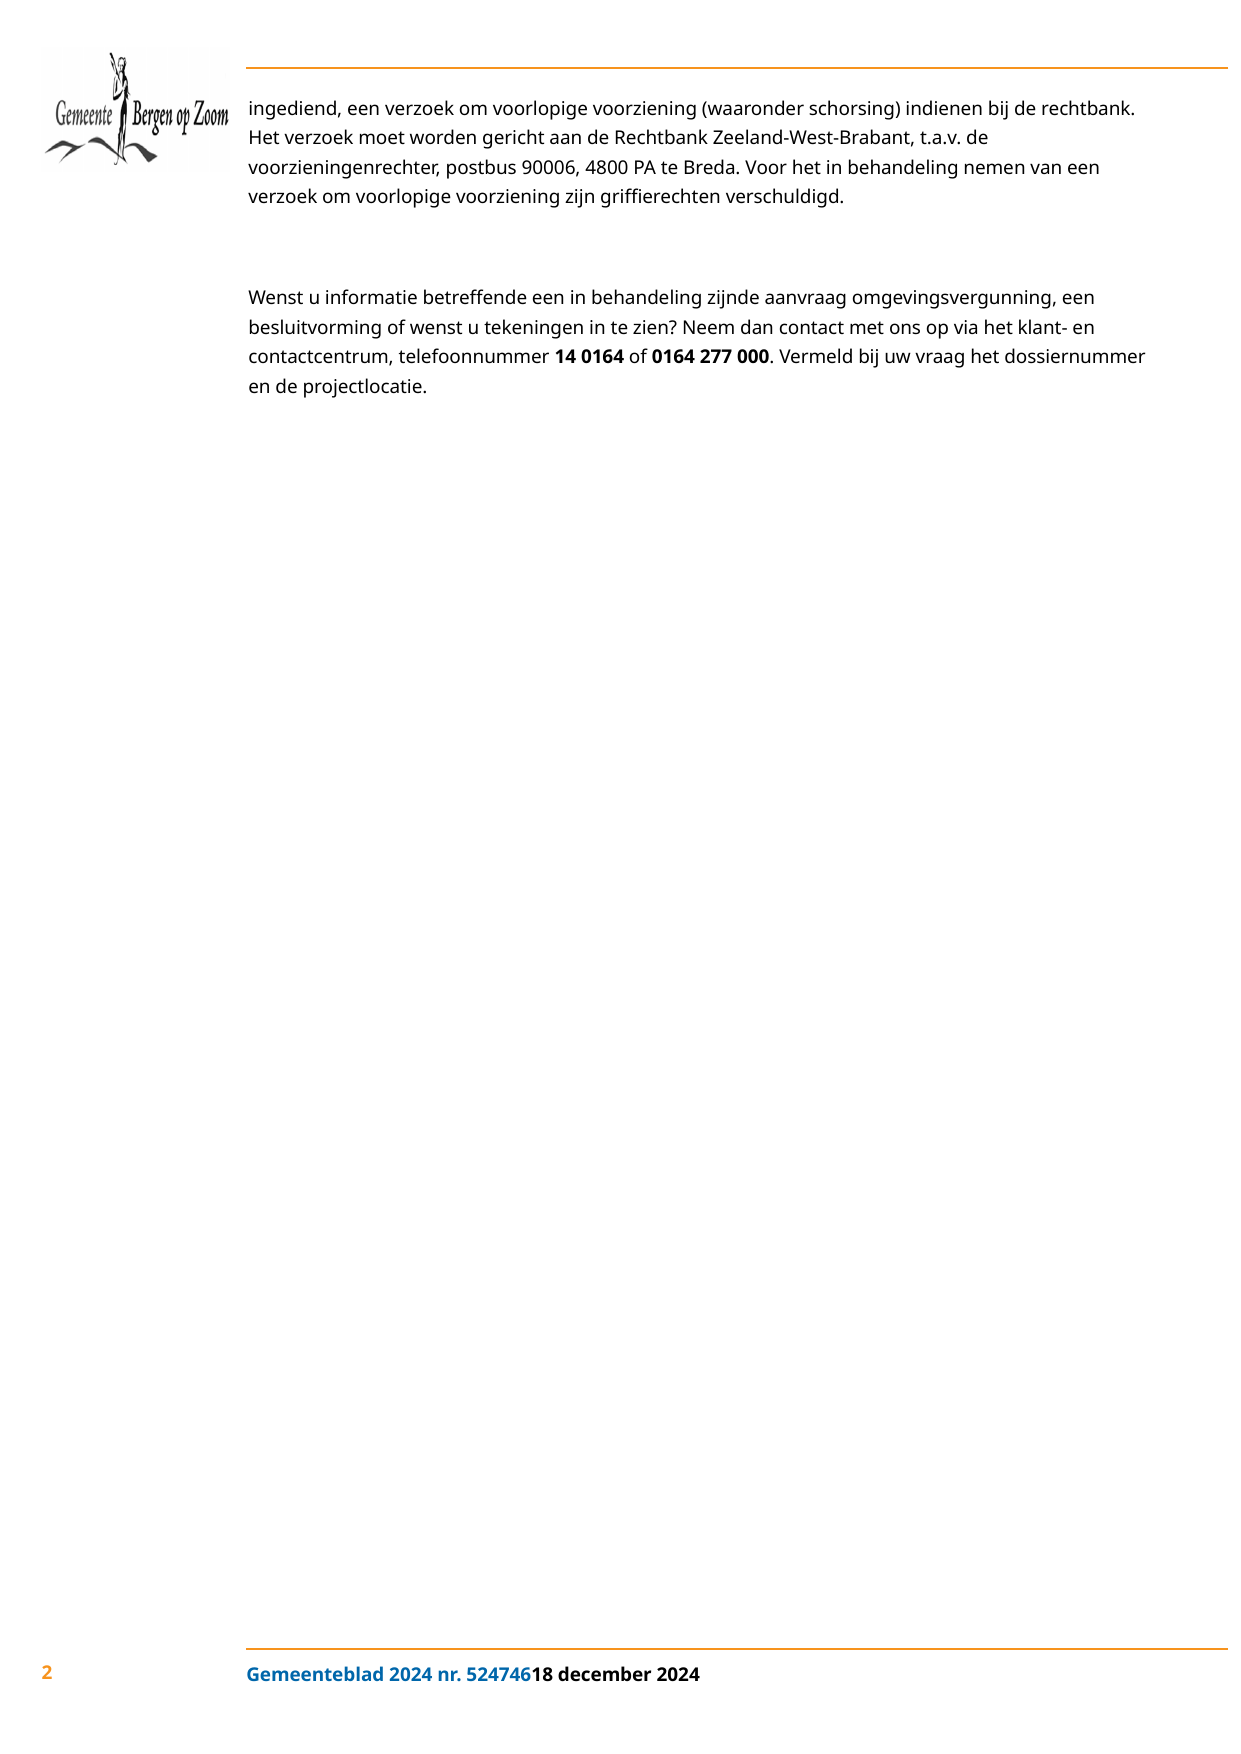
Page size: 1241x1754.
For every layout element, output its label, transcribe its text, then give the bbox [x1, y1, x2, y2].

text Wenst u informatie betreffende een in behandeling zijnde aanvraag omgevingsvergunning, een besluitvorming of wenst u tekeningen in te zien? Neem dan contact met ons op via het klant- en contactcentrum, telefoonnummer 14 0164 of 0164 277 000. Vermeld bij uw vraag het dossiernummer en de projectlocatie. [248, 284, 1152, 399]
text ingediend, een verzoek om voorlopige voorziening (waaronder schorsing) indienen bij de rechtbank. Het verzoek moet worden gericht aan de Rechtbank Zeeland-West-Brabant, t.a.v. de voorzieningenrechter, postbus 90006, 4800 PA te Breda. Voor het in behandeling nemen van een verzoek om voorlopige voorziening zijn griffierechten verschuldigd. [248, 95, 1152, 209]
picture [41, 47, 231, 172]
